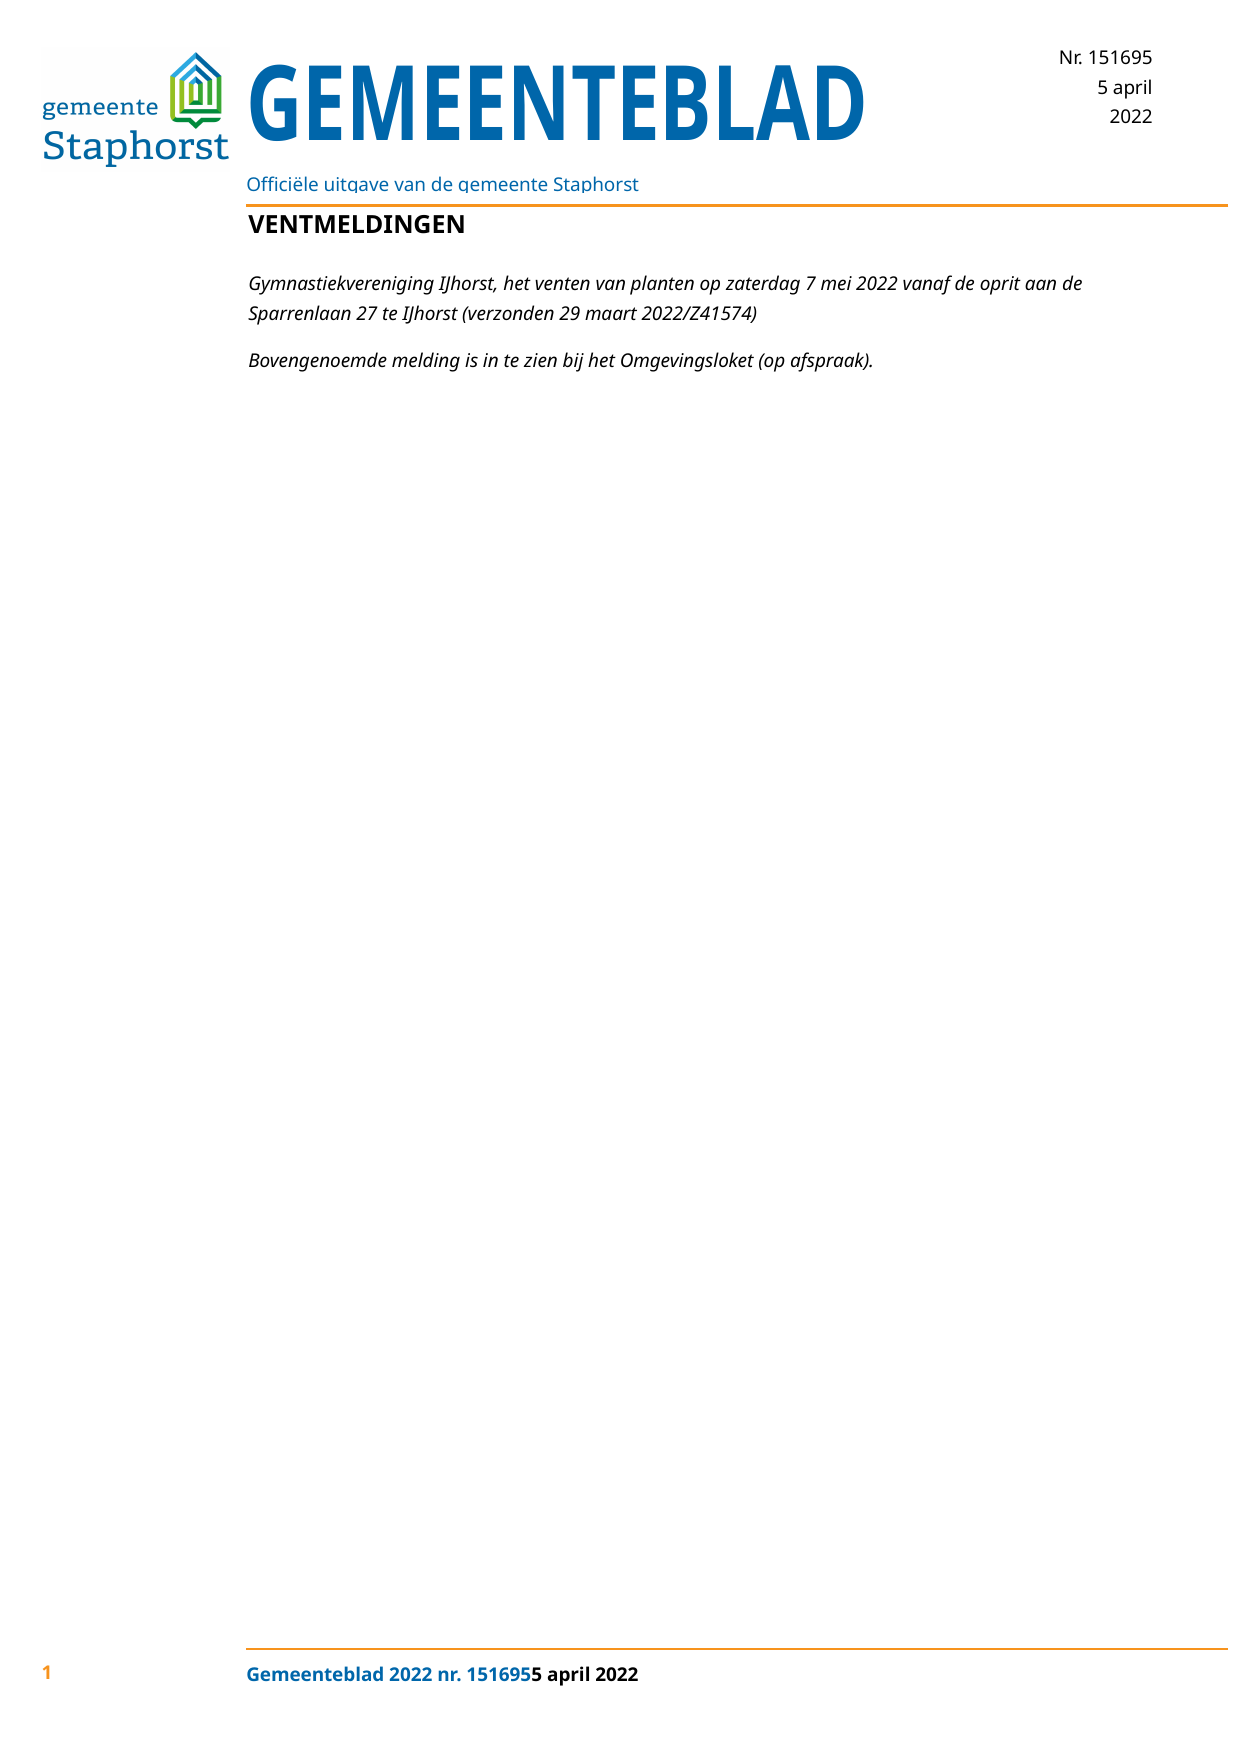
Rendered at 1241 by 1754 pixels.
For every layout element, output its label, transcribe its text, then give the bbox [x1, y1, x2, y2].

picture [41, 47, 231, 172]
text Gymnastiekvereniging IJhorst, het venten van planten op zaterdag 7 mei 2022 vanaf de oprit aan de Sparrenlaan 27 te IJhorst (verzonden 29 maart 2022/Z41574) [248, 270, 1152, 326]
text VENTMELDINGEN [248, 207, 1152, 241]
text Bovengenoemde melding is in te zien bij het Omgevingsloket (op afspraak). [248, 348, 1152, 373]
